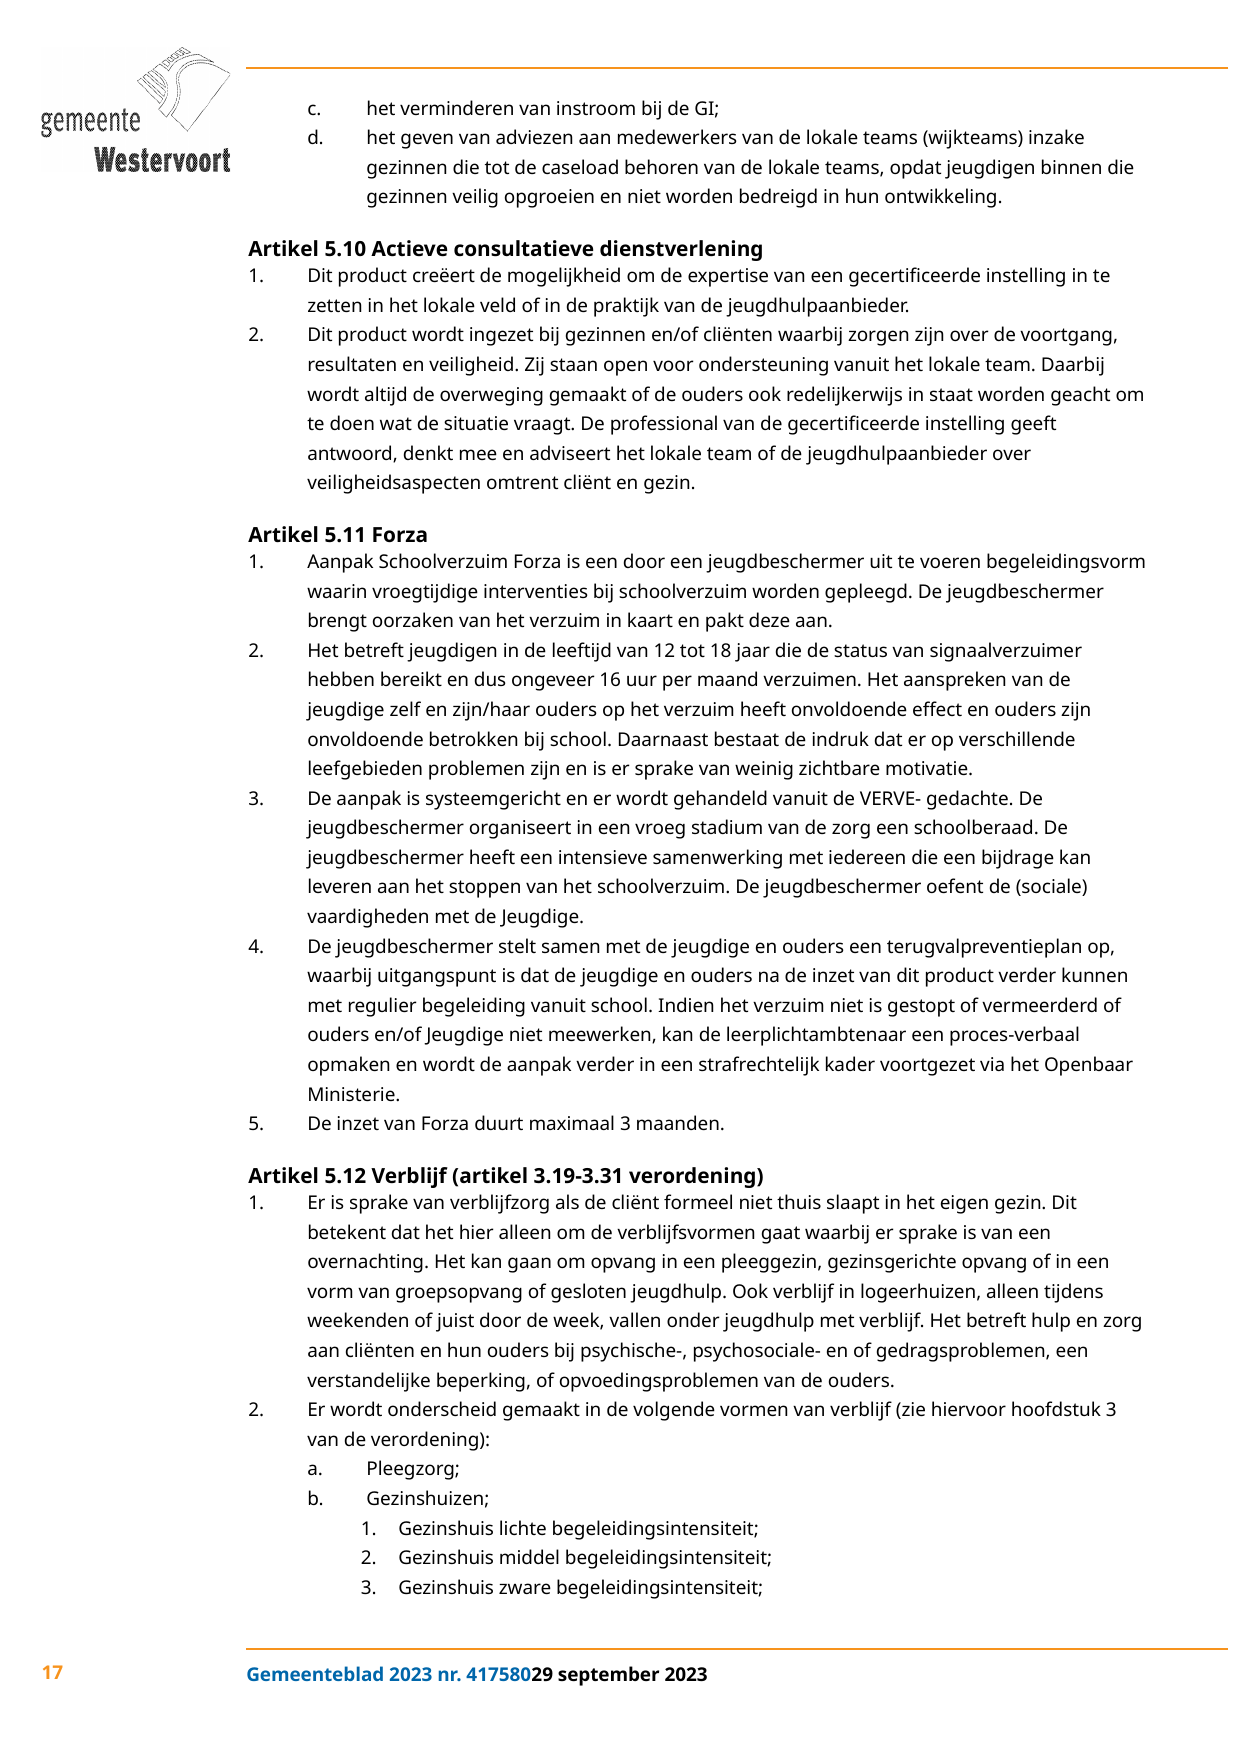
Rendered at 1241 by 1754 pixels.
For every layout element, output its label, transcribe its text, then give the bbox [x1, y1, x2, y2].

list Aanpak Schoolverzuim Forza is een door een jeugdbeschermer uit te voeren begeleidingsvorm waarin vroegtijdige interventies bij schoolverzuim worden gepleegd. De jeugdbeschermer brengt oorzaken van het verzuim in kaart en pakt deze aan. [248, 548, 1152, 633]
list De jeugdbeschermer stelt samen met de jeugdige en ouders een terugvalpreventieplan op, waarbij uitgangspunt is dat de jeugdige en ouders na de inzet van dit product verder kunnen met regulier begeleiding vanuit school. Indien het verzuim niet is gestopt of vermeerderd of ouders en/of Jeugdige niet meewerken, kan de leerplichtambtenaar een proces-verbaal opmaken en wordt de aanpak verder in een strafrechtelijk kader voortgezet via het Openbaar Ministerie. [248, 933, 1152, 1107]
list Gezinshuis zware begeleidingsintensiteit; [361, 1574, 1152, 1599]
text Artikel 5.11 Forza [248, 520, 1152, 548]
list Er wordt onderscheid gemaakt in de volgende vormen van verblijf (zie hiervoor hoofdstuk 3 van de verordening): [248, 1396, 1152, 1452]
list Dit product wordt ingezet bij gezinnen en/of cliënten waarbij zorgen zijn over de voortgang, resultaten en veiligheid. Zij staan open voor ondersteuning vanuit het lokale team. Daarbij wordt altijd de overweging gemaakt of de ouders ook redelijkerwijs in staat worden geacht om te doen wat de situatie vraagt. De professional van de gecertificeerde instelling geeft antwoord, denkt mee en adviseert het lokale team of de jeugdhulpaanbieder over veiligheidsaspecten omtrent cliënt en gezin. [248, 322, 1152, 495]
text Artikel 5.12 Verblijf (artikel 3.19-3.31 verordening) [248, 1161, 1152, 1189]
list het geven van adviezen aan medewerkers van de lokale teams (wijkteams) inzake gezinnen die tot de caseload behoren van de lokale teams, opdat jeugdigen binnen die gezinnen veilig opgroeien en niet worden bedreigd in hun ontwikkeling. [307, 124, 1152, 209]
text Artikel 5.10 Actieve consultatieve dienstverlening [248, 234, 1152, 262]
picture [41, 47, 231, 172]
list Er is sprake van verblijfzorg als de cliënt formeel niet thuis slaapt in het eigen gezin. Dit betekent dat het hier alleen om de verblijfsvormen gaat waarbij er sprake is van een overnachting. Het kan gaan om opvang in een pleeggezin, gezinsgerichte opvang of in een vorm van groepsopvang of gesloten jeugdhulp. Ook verblijf in logeerhuizen, alleen tijdens weekenden of juist door de week, vallen onder jeugdhulp met verblijf. Het betreft hulp en zorg aan cliënten en hun ouders bij psychische-, psychosociale- en of gedragsproblemen, een verstandelijke beperking, of opvoedingsproblemen van de ouders. [248, 1189, 1152, 1392]
list Gezinshuis lichte begeleidingsintensiteit; [361, 1515, 1152, 1540]
list Gezinshuizen; [307, 1485, 1152, 1511]
list het verminderen van instroom bij de GI; [307, 95, 1152, 121]
list De inzet van Forza duurt maximaal 3 maanden. [248, 1110, 1152, 1136]
list Dit product creëert de mogelijkheid om de expertise van een gecertificeerde instelling in te zetten in het lokale veld of in de praktijk van de jeugdhulpaanbieder. [248, 262, 1152, 318]
list Gezinshuis middel begeleidingsintensiteit; [361, 1544, 1152, 1570]
list Het betreft jeugdigen in de leeftijd van 12 tot 18 jaar die de status van signaalverzuimer hebben bereikt en dus ongeveer 16 uur per maand verzuimen. Het aanspreken van de jeugdige zelf en zijn/haar ouders op het verzuim heeft onvoldoende effect en ouders zijn onvoldoende betrokken bij school. Daarnaast bestaat de indruk dat er op verschillende leefgebieden problemen zijn en is er sprake van weinig zichtbare motivatie. [248, 637, 1152, 781]
list De aanpak is systeemgericht en er wordt gehandeld vanuit de VERVE- gedachte. De jeugdbeschermer organiseert in een vroeg stadium van de zorg een schoolberaad. De jeugdbeschermer heeft een intensieve samenwerking met iedereen die een bijdrage kan leveren aan het stoppen van het schoolverzuim. De jeugdbeschermer oefent de (sociale) vaardigheden met de Jeugdige. [248, 785, 1152, 929]
list Pleegzorg; [307, 1456, 1152, 1481]
